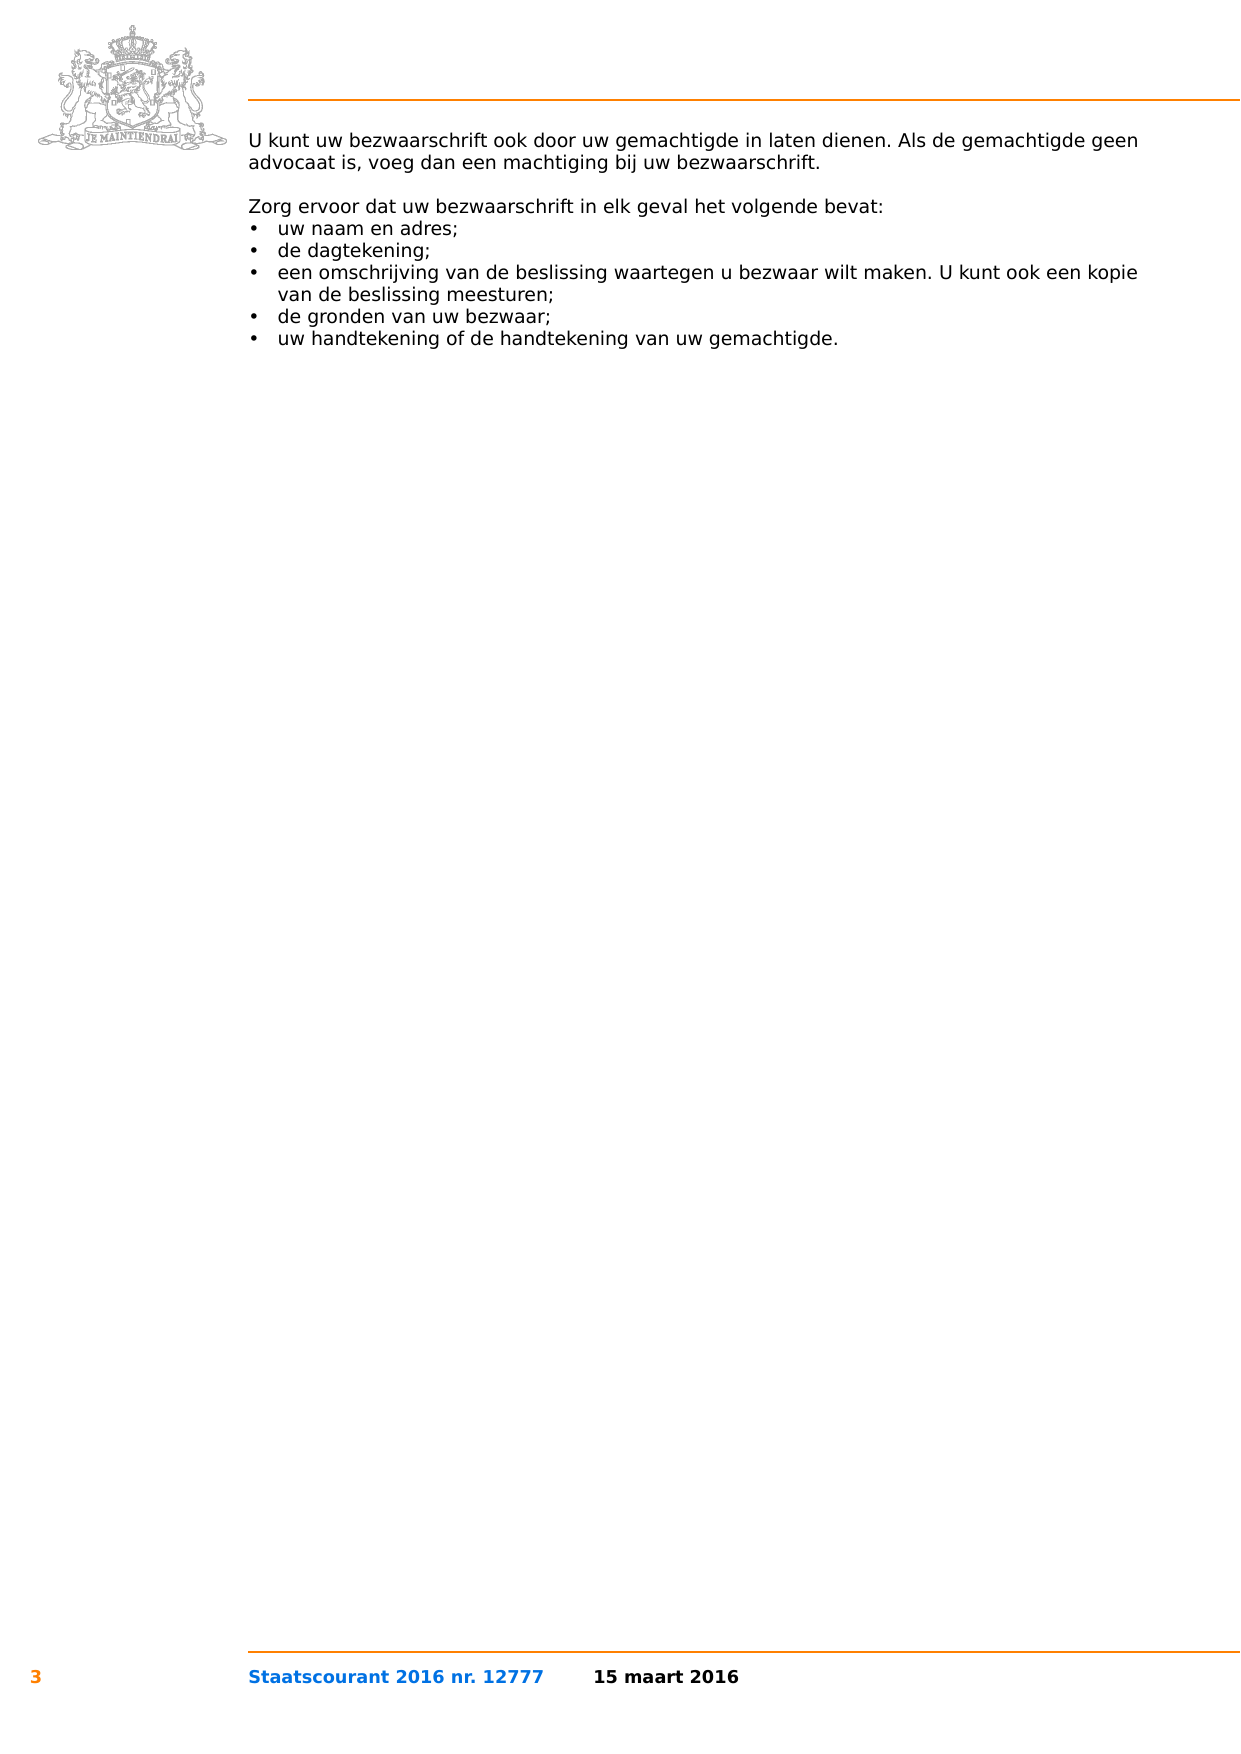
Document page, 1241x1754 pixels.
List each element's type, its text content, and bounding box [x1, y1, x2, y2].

text U kunt uw bezwaarschrift ook door uw gemachtigde in laten dienen. Als de gemachtigde geen advocaat is, voeg dan een machtiging bij uw bezwaarschrift. [248, 130, 1163, 174]
text • de dagtekening; [248, 240, 1163, 262]
text • een omschrijving van de beslissing waartegen u bezwaar wilt maken. U kunt ook een kopie van de beslissing meesturen; [248, 262, 1163, 306]
picture [38, 25, 227, 150]
text • uw handtekening of de handtekening van uw gemachtigde. [248, 328, 1163, 349]
text Zorg ervoor dat uw bezwaarschrift in elk geval het volgende bevat: [248, 196, 1163, 218]
text • de gronden van uw bezwaar; [248, 306, 1163, 328]
text • uw naam en adres; [248, 218, 1163, 240]
